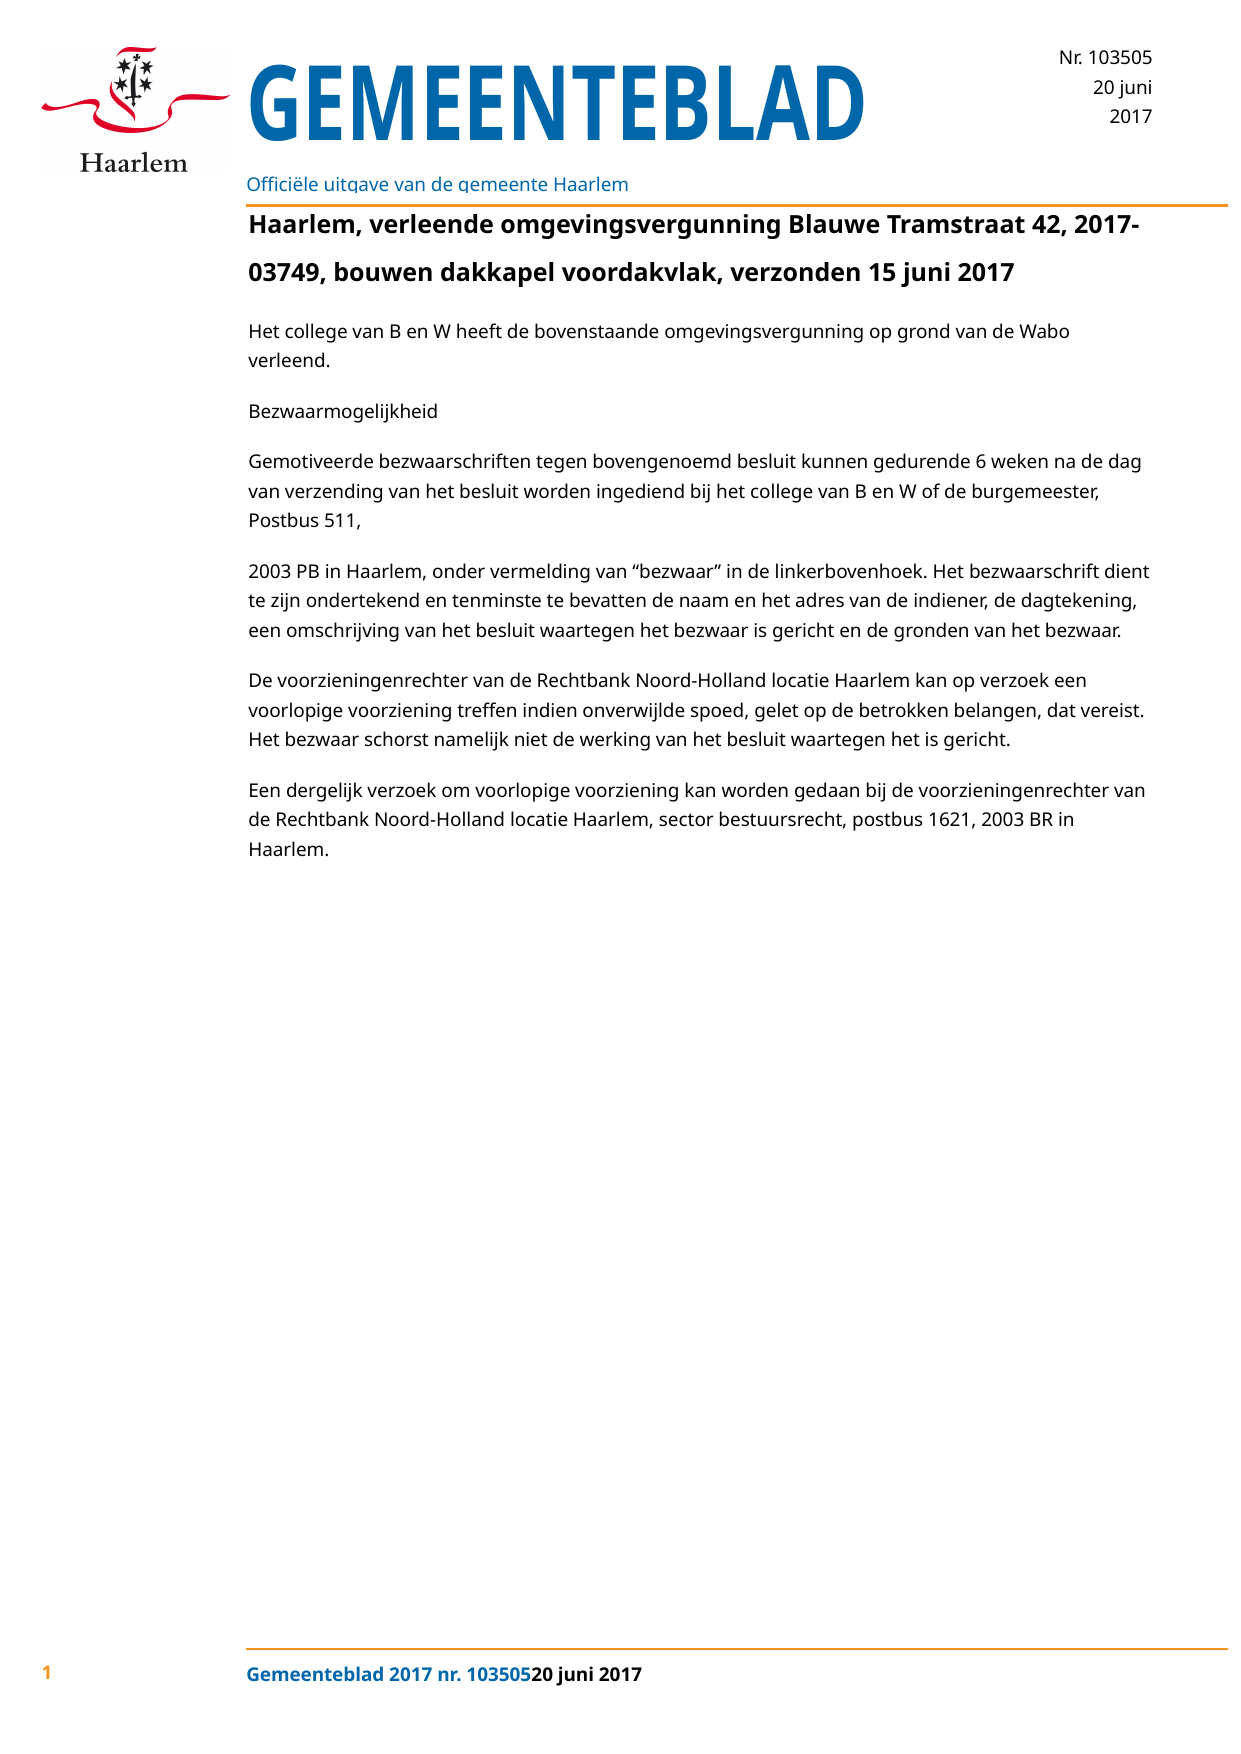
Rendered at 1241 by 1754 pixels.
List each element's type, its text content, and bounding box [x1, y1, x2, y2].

text Gemotiveerde bezwaarschriften tegen bovengenoemd besluit kunnen gedurende 6 weken na de dag van verzending van het besluit worden ingediend bij het college van B en W of de burgemeester, Postbus 511, [248, 448, 1152, 533]
text Het college van B en W heeft de bovenstaande omgevingsvergunning op grond van de Wabo verleend. [248, 318, 1152, 373]
text Een dergelijk verzoek om voorlopige voorziening kan worden gedaan bij de voorzieningenrechter van de Rechtbank Noord-Holland locatie Haarlem, sector bestuursrecht, postbus 1621, 2003 BR in Haarlem. [248, 777, 1152, 862]
text 2003 PB in Haarlem, onder vermelding van “bezwaar” in de linkerbovenhoek. Het bezwaarschrift dient te zijn ondertekend en tenminste te bevatten de naam en het adres van de indiener, de dagtekening, een omschrijving van het besluit waartegen het bezwaar is gericht en de gronden van het bezwaar. [248, 558, 1152, 643]
text De voorzieningenrechter van de Rechtbank Noord-Holland locatie Haarlem kan op verzoek een voorlopige voorziening treffen indien onverwijlde spoed, gelet op de betrokken belangen, dat vereist. Het bezwaar schorst namelijk niet de werking van het besluit waartegen het is gericht. [248, 667, 1152, 752]
text Haarlem, verleende omgevingsvergunning Blauwe Tramstraat 42, 2017-03749, bouwen dakkapel voordakvlak, verzonden 15 juni 2017 [248, 207, 1152, 288]
picture [41, 47, 231, 172]
text Bezwaarmogelijkheid [248, 398, 1152, 424]
